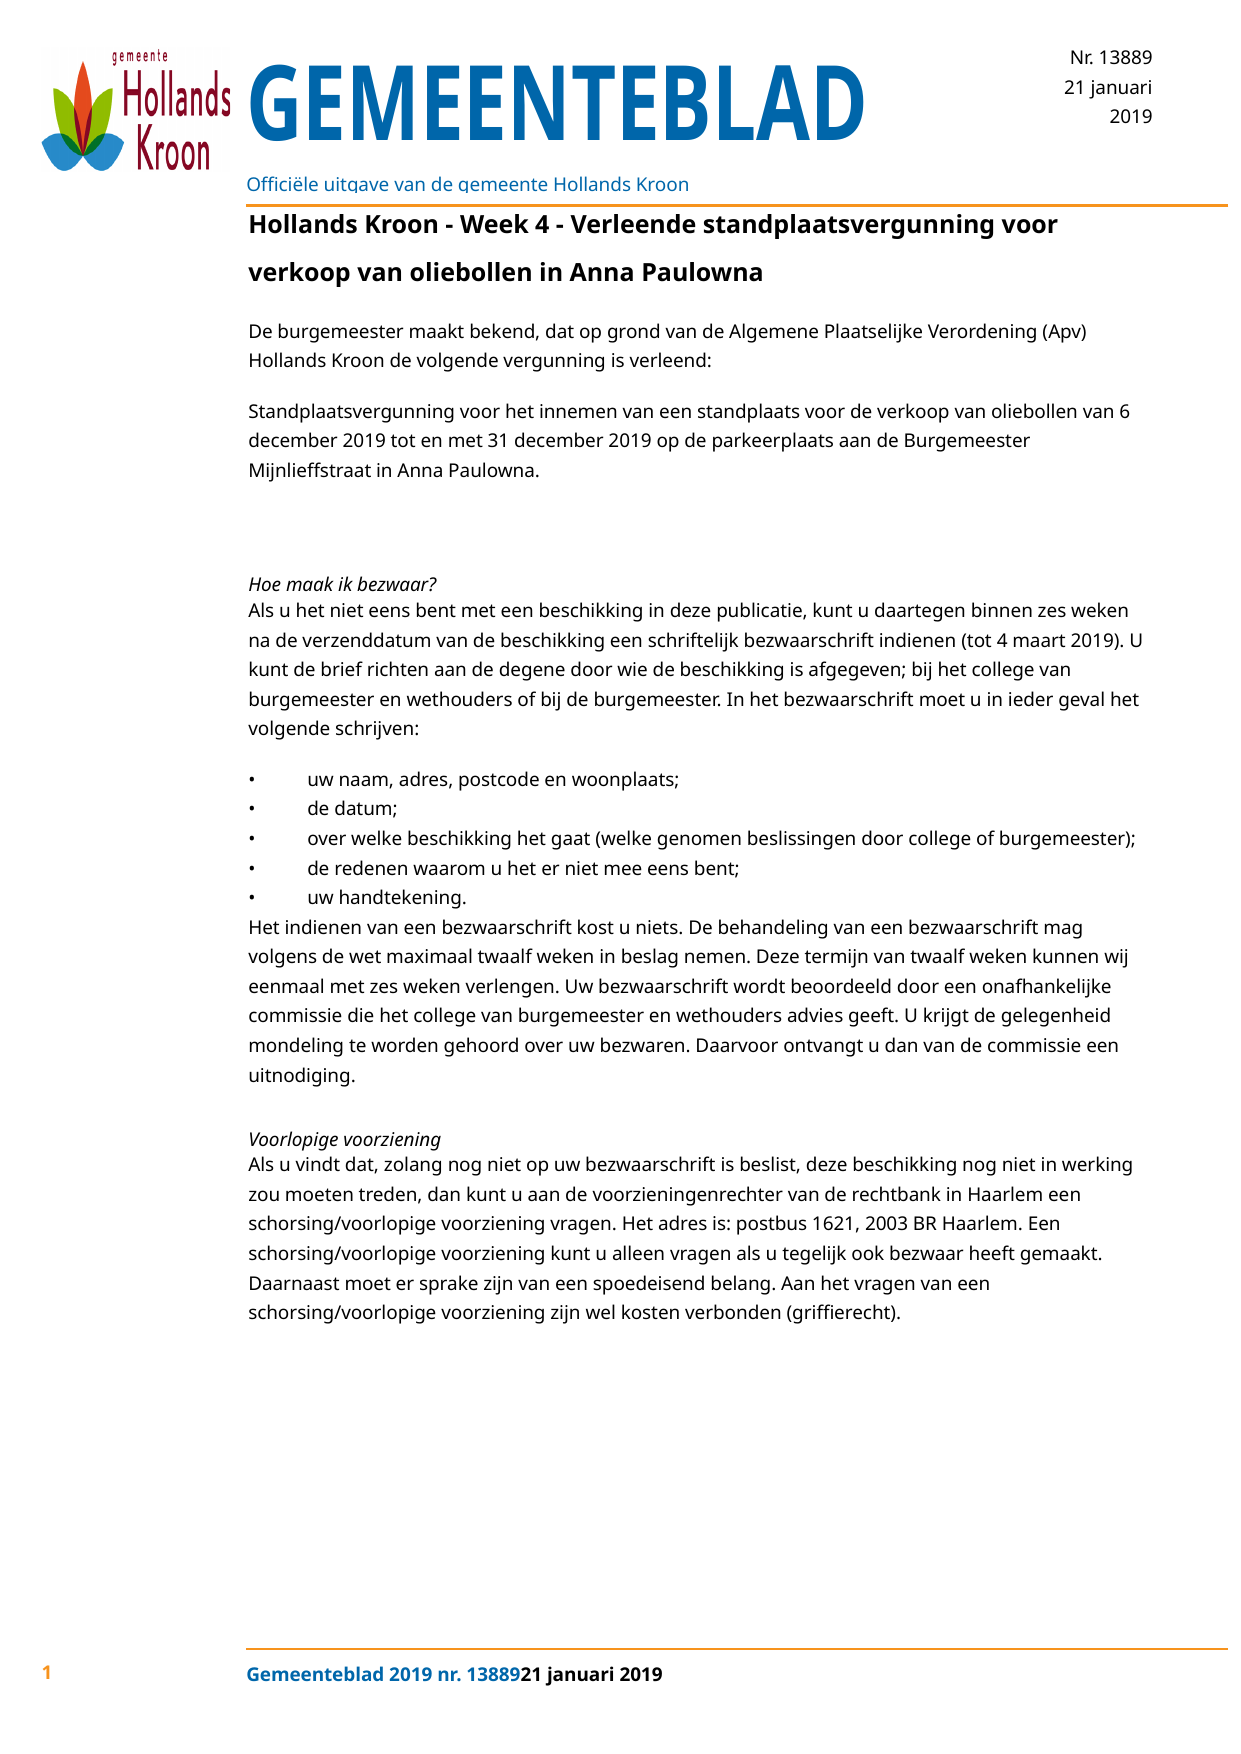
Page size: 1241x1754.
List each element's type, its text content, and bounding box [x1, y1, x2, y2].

picture [41, 47, 231, 172]
text Als u vindt dat, zolang nog niet op uw bezwaarschrift is beslist, deze beschikking nog niet in werking zou moeten treden, dan kunt u aan de voorzieningenrechter van de rechtbank in Haarlem een schorsing/voorlopige voorziening vragen. Het adres is: postbus 1621, 2003 BR Haarlem. Een schorsing/voorlopige voorziening kunt u alleen vragen als u tegelijk ook bezwaar heeft gemaakt. Daarnaast moet er sprake zijn van een spoedeisend belang. Aan het vragen van een schorsing/voorlopige voorziening zijn wel kosten verbonden (griffierecht). [248, 1151, 1152, 1325]
text Het indienen van een bezwaarschrift kost u niets. De behandeling van een bezwaarschrift mag volgens de wet maximaal twaalf weken in beslag nemen. Deze termijn van twaalf weken kunnen wij eenmaal met zes weken verlengen. Uw bezwaarschrift wordt beoordeeld door een onafhankelijke commissie die het college van burgemeester en wethouders advies geeft. U krijgt de gelegenheid mondeling te worden gehoord over uw bezwaren. Daarvoor ontvangt u dan van de commissie een uitnodiging. [248, 914, 1152, 1087]
text Standplaatsvergunning voor het innemen van een standplaats voor de verkoop van oliebollen van 6 december 2019 tot en met 31 december 2019 op de parkeerplaats aan de Burgemeester Mijnlieffstraat in Anna Paulowna. [248, 398, 1152, 483]
text Als u het niet eens bent met een beschikking in deze publicatie, kunt u daartegen binnen zes weken na de verzenddatum van de beschikking een schriftelijk bezwaarschrift indienen (tot 4 maart 2019). U kunt de brief richten aan de degene door wie de beschikking is afgegeven; bij het college van burgemeester en wethouders of bij de burgemeester. In het bezwaarschrift moet u in ieder geval het volgende schrijven: [248, 597, 1152, 741]
list over welke beschikking het gaat (welke genomen beslissingen door college of burgemeester); [248, 825, 1152, 851]
text Hollands Kroon - Week 4 - Verleende standplaatsvergunning voor verkoop van oliebollen in Anna Paulowna [248, 207, 1152, 288]
list uw handtekening. [248, 884, 1152, 910]
text De burgemeester maakt bekend, dat op grond van de Algemene Plaatselijke Verordening (Apv) Hollands Kroon de volgende vergunning is verleend: [248, 318, 1152, 373]
text Voorlopige voorziening [248, 1126, 1152, 1151]
list de redenen waarom u het er niet mee eens bent; [248, 855, 1152, 880]
list de datum; [248, 796, 1152, 821]
list uw naam, adres, postcode en woonplaats; [248, 766, 1152, 792]
text Hoe maak ik bezwaar? [248, 571, 1152, 597]
